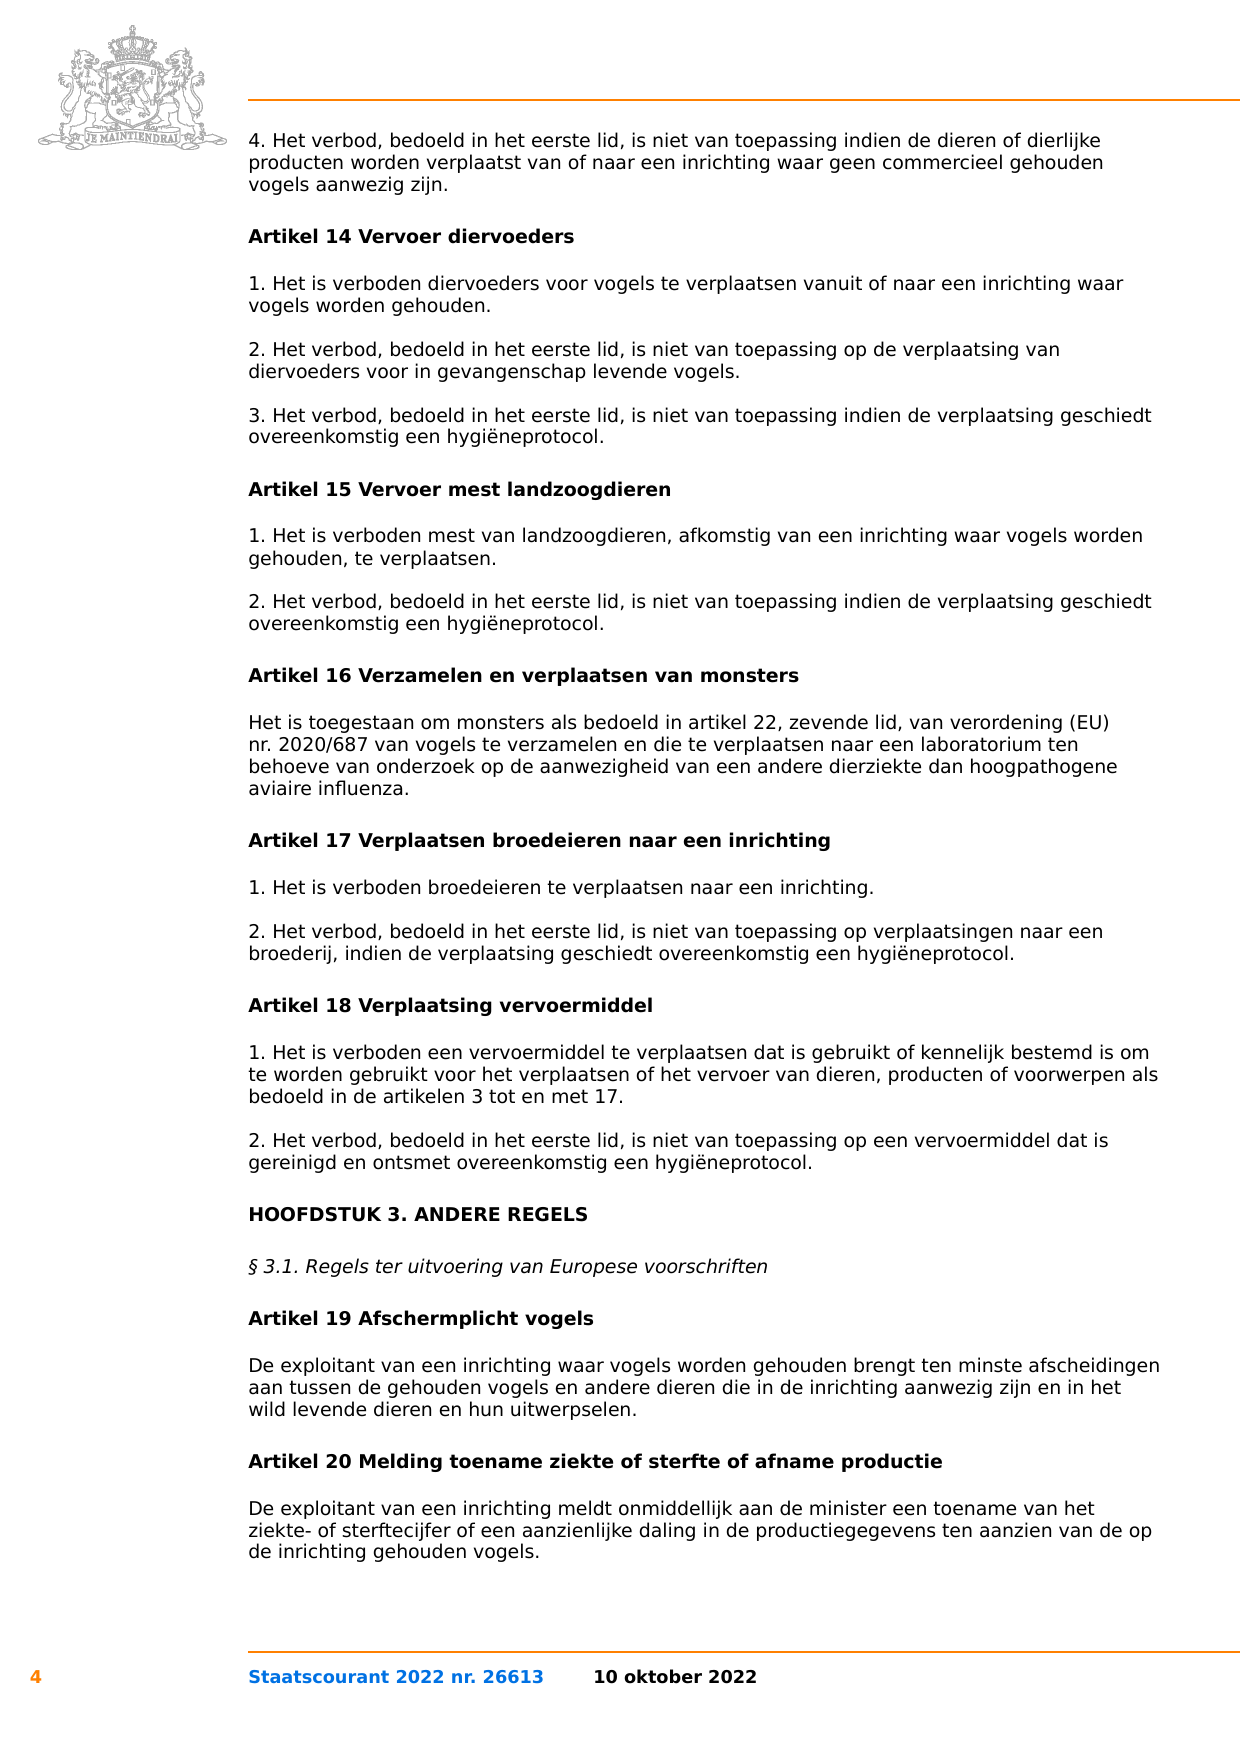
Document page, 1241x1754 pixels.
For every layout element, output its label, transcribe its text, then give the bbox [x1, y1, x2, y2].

subtitle § 3.1. Regels ter uitvoering van Europese voorschriften [248, 1256, 1163, 1278]
subtitle Artikel 18 Verplaatsing vervoermiddel [248, 995, 1163, 1017]
text De exploitant van een inrichting waar vogels worden gehouden brengt ten minste afscheidingen aan tussen de gehouden vogels en andere dieren die in de inrichting aanwezig zijn en in het wild levende dieren en hun uitwerpselen. [248, 1354, 1163, 1421]
text 3. Het verbod, bedoeld in het eerste lid, is niet van toepassing indien de verplaatsing geschiedt overeenkomstig een hygiëneprotocol. [248, 404, 1163, 448]
text 2. Het verbod, bedoeld in het eerste lid, is niet van toepassing op een vervoermiddel dat is gereinigd en ontsmet overeenkomstig een hygiëneprotocol. [248, 1130, 1163, 1174]
subtitle HOOFDSTUK 3. ANDERE REGELS [248, 1204, 1163, 1226]
text 4. Het verbod, bedoeld in het eerste lid, is niet van toepassing indien de dieren of dierlijke producten worden verplaatst van of naar een inrichting waar geen commercieel gehouden vogels aanwezig zijn. [248, 130, 1163, 196]
text 2. Het verbod, bedoeld in het eerste lid, is niet van toepassing indien de verplaatsing geschiedt overeenkomstig een hygiëneprotocol. [248, 591, 1163, 635]
text 1. Het is verboden diervoeders voor vogels te verplaatsen vanuit of naar een inrichting waar vogels worden gehouden. [248, 273, 1163, 317]
text De exploitant van een inrichting meldt onmiddellijk aan de minister een toename van het ziekte- of sterftecijfer of een aanzienlijke daling in de productiegegevens ten aanzien van de op de inrichting gehouden vogels. [248, 1497, 1163, 1563]
text 1. Het is verboden mest van landzoogdieren, afkomstig van een inrichting waar vogels worden gehouden, te verplaatsen. [248, 525, 1163, 569]
text Het is toegestaan om monsters als bedoeld in artikel 22, zevende lid, van verordening (EU) nr. 2020/687 van vogels te verzamelen en die te verplaatsen naar een laboratorium ten behoeve van onderzoek op de aanwezigheid van een andere dierziekte dan hoogpathogene aviaire influenza. [248, 712, 1163, 800]
subtitle Artikel 14 Vervoer diervoeders [248, 226, 1163, 248]
text 1. Het is verboden een vervoermiddel te verplaatsen dat is gebruikt of kennelijk bestemd is om te worden gebruikt voor het verplaatsen of het vervoer van dieren, producten of voorwerpen als bedoeld in de artikelen 3 tot en met 17. [248, 1042, 1163, 1108]
text 1. Het is verboden broedeieren te verplaatsen naar een inrichting. [248, 877, 1163, 899]
subtitle Artikel 16 Verzamelen en verplaatsen van monsters [248, 665, 1163, 687]
subtitle Artikel 17 Verplaatsen broedeieren naar een inrichting [248, 830, 1163, 852]
subtitle Artikel 20 Melding toename ziekte of sterfte of afname productie [248, 1451, 1163, 1472]
picture [38, 25, 227, 150]
text 2. Het verbod, bedoeld in het eerste lid, is niet van toepassing op verplaatsingen naar een broederij, indien de verplaatsing geschiedt overeenkomstig een hygiëneprotocol. [248, 921, 1163, 965]
text 2. Het verbod, bedoeld in het eerste lid, is niet van toepassing op de verplaatsing van diervoeders voor in gevangenschap levende vogels. [248, 339, 1163, 383]
subtitle Artikel 15 Vervoer mest landzoogdieren [248, 478, 1163, 500]
subtitle Artikel 19 Afschermplicht vogels [248, 1308, 1163, 1329]
